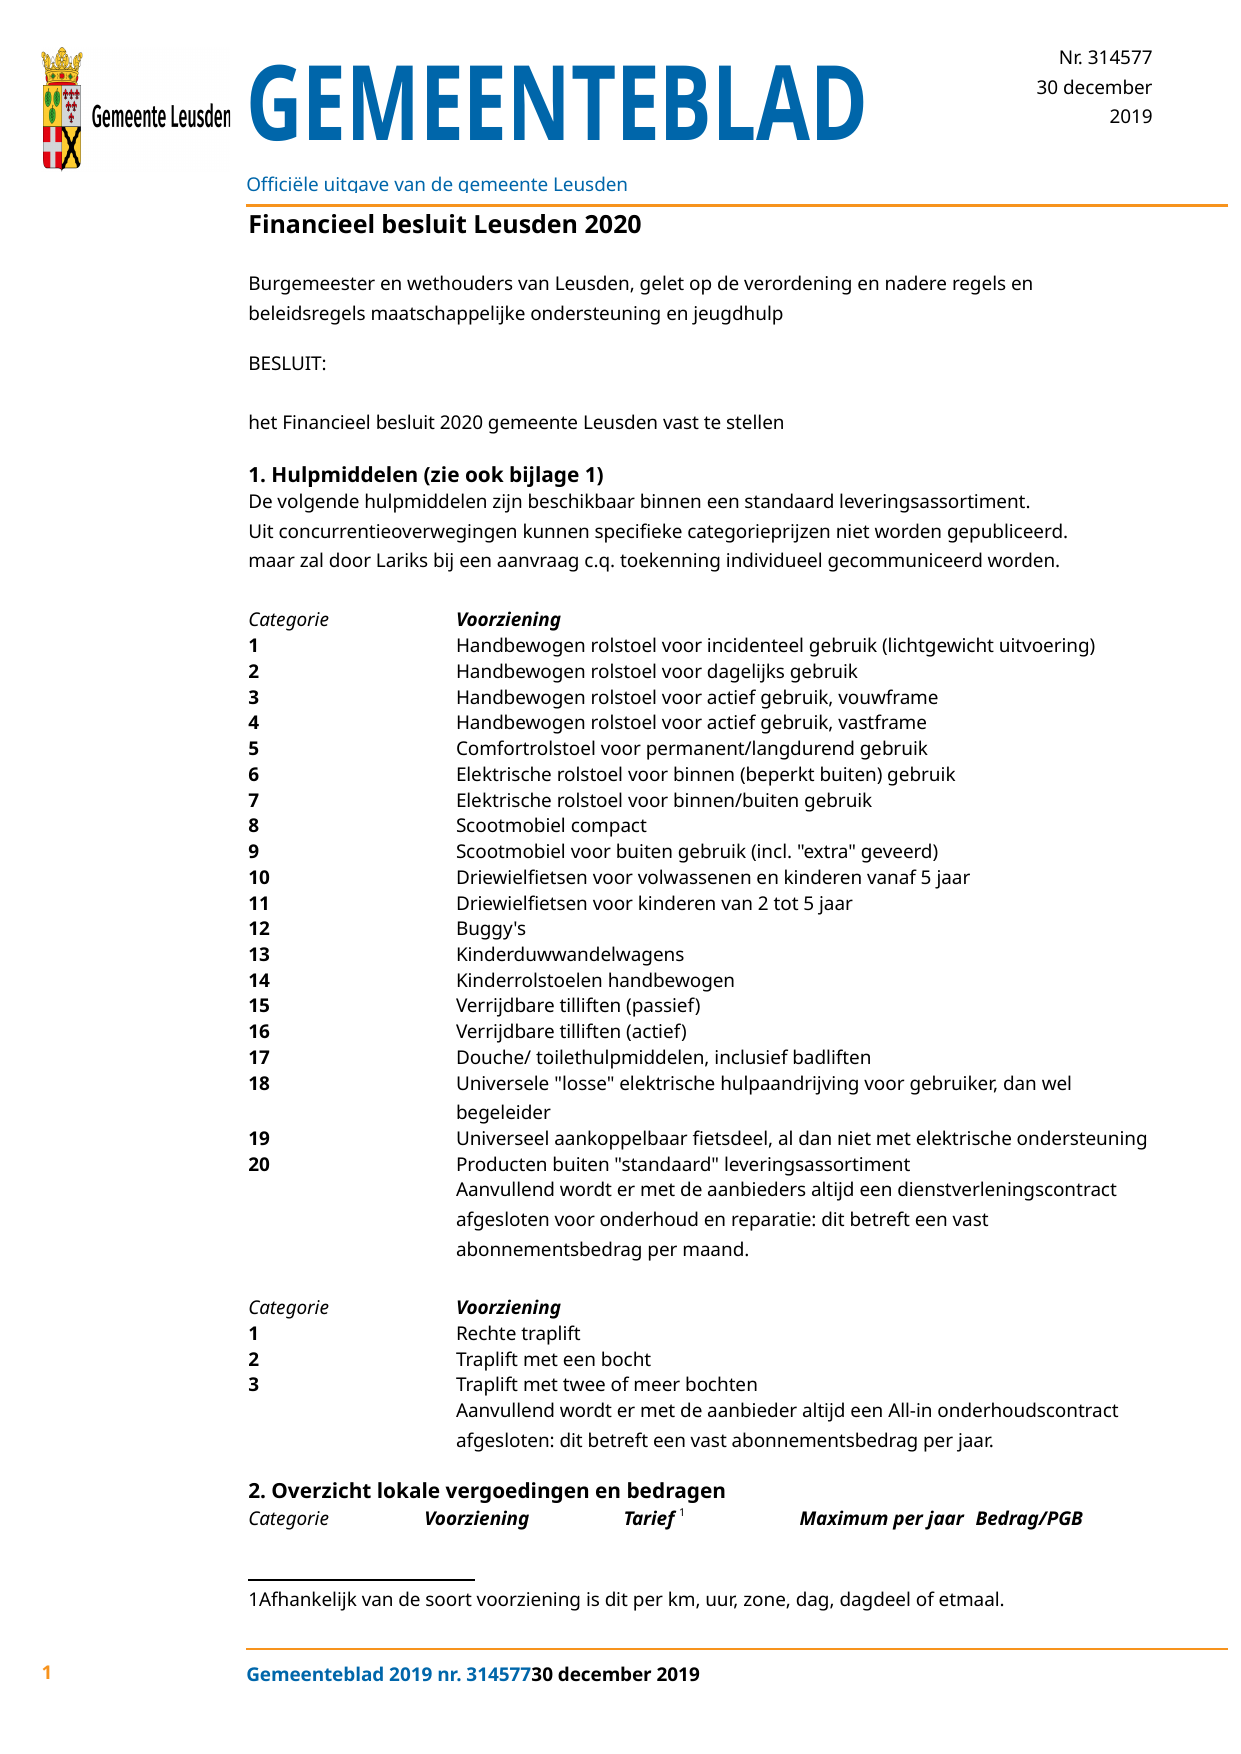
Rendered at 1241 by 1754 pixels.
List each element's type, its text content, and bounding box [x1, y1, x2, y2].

table_cell Rechte traplift [456, 1320, 1152, 1346]
table_cell 4 [248, 710, 456, 735]
picture [41, 47, 231, 172]
table_cell Kinderduwwandelwagens [456, 941, 1152, 967]
table_cell Buggy's [456, 915, 1152, 941]
table_cell 1 [248, 1320, 456, 1346]
table_header Voorziening [456, 1294, 1152, 1320]
table_cell Driewielfietsen voor kinderen van 2 tot 5 jaar [456, 890, 1152, 915]
table_cell 15 [248, 993, 456, 1018]
table_cell 3 [248, 684, 456, 709]
text maar zal door Lariks bij een aanvraag c.q. toekenning individueel gecommuniceerd worden. [248, 547, 1152, 573]
table_cell 11 [248, 890, 456, 915]
table_header Tarief [623, 1505, 799, 1531]
text Burgemeester en wethouders van Leusden, gelet op de verordening en nadere regels en beleidsregels maatschappelijke ondersteuning en jeugdhulp [248, 270, 1152, 326]
table_cell 18 [248, 1070, 456, 1125]
table_cell Douche/ toilethulpmiddelen, inclusief badliften [456, 1044, 1152, 1070]
table_cell Elektrische rolstoel voor binnen/buiten gebruik [456, 787, 1152, 812]
table_cell Kinderrolstoelen handbewogen [456, 967, 1152, 993]
table_cell 5 [248, 735, 456, 761]
table_cell 10 [248, 864, 456, 890]
table_cell 9 [248, 838, 456, 864]
table_cell Traplift met twee of meer bochten [456, 1372, 1152, 1397]
table_header Maximum per jaar [799, 1505, 975, 1531]
text BESLUIT: [248, 350, 1152, 376]
table_cell [248, 1397, 456, 1453]
table_cell Aanvullend wordt er met de aanbieders altijd een dienstverleningscontract afgesloten voor onderhoud en reparatie: dit betreft een vast abonnementsbedrag per maand. [456, 1177, 1152, 1261]
text Financieel besluit Leusden 2020 [248, 207, 1152, 241]
table_cell Driewielfietsen voor volwassenen en kinderen vanaf 5 jaar [456, 864, 1152, 890]
table_cell Universeel aankoppelbaar fietsdeel, al dan niet met elektrische ondersteuning [456, 1125, 1152, 1151]
table_cell 8 [248, 813, 456, 838]
table_cell Verrijdbare tilliften (passief) [456, 993, 1152, 1018]
table_header Categorie [248, 1505, 424, 1531]
table_cell Handbewogen rolstoel voor incidenteel gebruik (lichtgewicht uitvoering) [456, 633, 1152, 658]
table_header Voorziening [456, 607, 1152, 632]
table_cell 20 [248, 1151, 456, 1177]
table_cell 12 [248, 915, 456, 941]
table_header Categorie [248, 607, 456, 632]
text het Financieel besluit 2020 gemeente Leusden vast te stellen [248, 409, 1152, 435]
text 2. Overzicht lokale vergoedingen en bedragen [248, 1477, 1152, 1505]
table_cell 2 [248, 1346, 456, 1372]
table_cell 14 [248, 967, 456, 993]
table_cell Handbewogen rolstoel voor dagelijks gebruik [456, 658, 1152, 684]
table_cell 7 [248, 787, 456, 812]
table_cell Elektrische rolstoel voor binnen (beperkt buiten) gebruik [456, 761, 1152, 787]
table_cell Scootmobiel voor buiten gebruik (incl. "extra" geveerd) [456, 838, 1152, 864]
table_cell 16 [248, 1018, 456, 1044]
table_cell Aanvullend wordt er met de aanbieder altijd een All-in onderhoudscontract afgesloten: dit betreft een vast abonnementsbedrag per jaar. [456, 1397, 1152, 1453]
table_cell Verrijdbare tilliften (actief) [456, 1018, 1152, 1044]
table_cell Handbewogen rolstoel voor actief gebruik, vastframe [456, 710, 1152, 735]
table_cell [248, 1177, 456, 1261]
table_header Categorie [248, 1294, 456, 1320]
table_cell Scootmobiel compact [456, 813, 1152, 838]
text De volgende hulpmiddelen zijn beschikbaar binnen een standaard leveringsassortiment. [248, 488, 1152, 514]
table_cell 19 [248, 1125, 456, 1151]
text Uit concurrentieoverwegingen kunnen specifieke categorieprijzen niet worden gepubliceerd. [248, 518, 1152, 543]
table_cell 3 [248, 1372, 456, 1397]
table_cell Producten buiten "standaard" leveringsassortiment [456, 1151, 1152, 1177]
table_cell Handbewogen rolstoel voor actief gebruik, vouwframe [456, 684, 1152, 709]
table_cell 6 [248, 761, 456, 787]
table_header Bedrag/PGB [975, 1505, 1152, 1531]
table_cell Comfortrolstoel voor permanent/langdurend gebruik [456, 735, 1152, 761]
table_cell Traplift met een bocht [456, 1346, 1152, 1372]
table_cell 2 [248, 658, 456, 684]
table_cell 1 [248, 633, 456, 658]
table_header Voorziening [424, 1505, 623, 1531]
table_cell 17 [248, 1044, 456, 1070]
table_cell Universele "losse" elektrische hulpaandrijving voor gebruiker, dan wel begeleider [456, 1070, 1152, 1125]
text 1. Hulpmiddelen (zie ook bijlage 1) [248, 460, 1152, 488]
table_cell 13 [248, 941, 456, 967]
